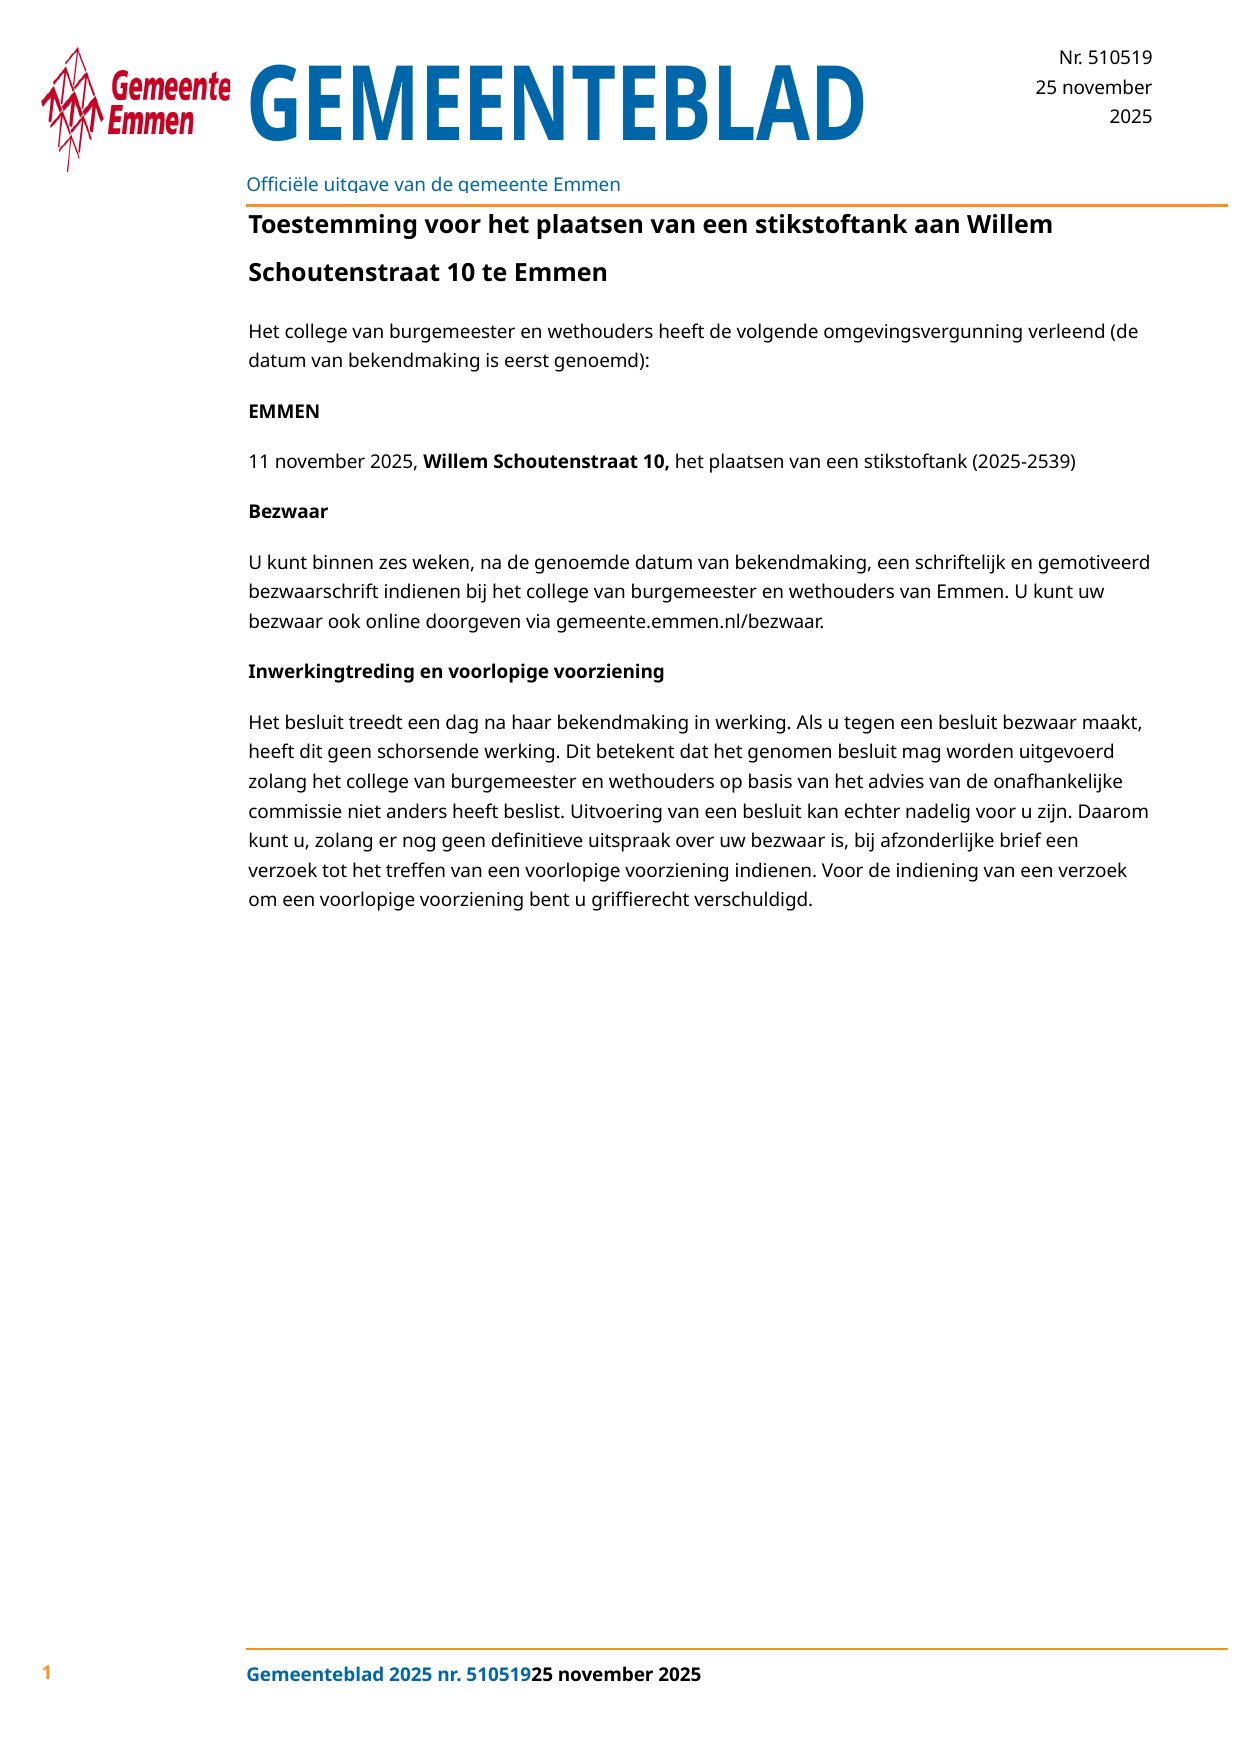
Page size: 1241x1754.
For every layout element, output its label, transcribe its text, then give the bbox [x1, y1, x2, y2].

text Het besluit treedt een dag na haar bekendmaking in werking. Als u tegen een besluit bezwaar maakt, heeft dit geen schorsende werking. Dit betekent dat het genomen besluit mag worden uitgevoerd zolang het college van burgemeester en wethouders op basis van het advies van de onafhankelijke commissie niet anders heeft beslist. Uitvoering van een besluit kan echter nadelig voor u zijn. Daarom kunt u, zolang er nog geen definitieve uitspraak over uw bezwaar is, bij afzonderlijke brief een verzoek tot het treffen van een voorlopige voorziening indienen. Voor de indiening van een verzoek om een voorlopige voorziening bent u griffierecht verschuldigd. [248, 709, 1152, 912]
text Inwerkingtreding en voorlopige voorziening [248, 659, 1152, 684]
text EMMEN [248, 398, 1152, 424]
text Het college van burgemeester en wethouders heeft de volgende omgevingsvergunning verleend (de datum van bekendmaking is eerst genoemd): [248, 318, 1152, 373]
picture [41, 47, 231, 172]
text Toestemming voor het plaatsen van een stikstoftank aan Willem Schoutenstraat 10 te Emmen [248, 207, 1152, 288]
text 11 november 2025, Willem Schoutenstraat 10, het plaatsen van een stikstoftank (2025-2539) [248, 448, 1152, 474]
text U kunt binnen zes weken, na de genoemde datum van bekendmaking, een schriftelijk en gemotiveerd bezwaarschrift indienen bij het college van burgemeester en wethouders van Emmen. U kunt uw bezwaar ook online doorgeven via gemeente.emmen.nl/bezwaar. [248, 549, 1152, 634]
text Bezwaar [248, 499, 1152, 524]
